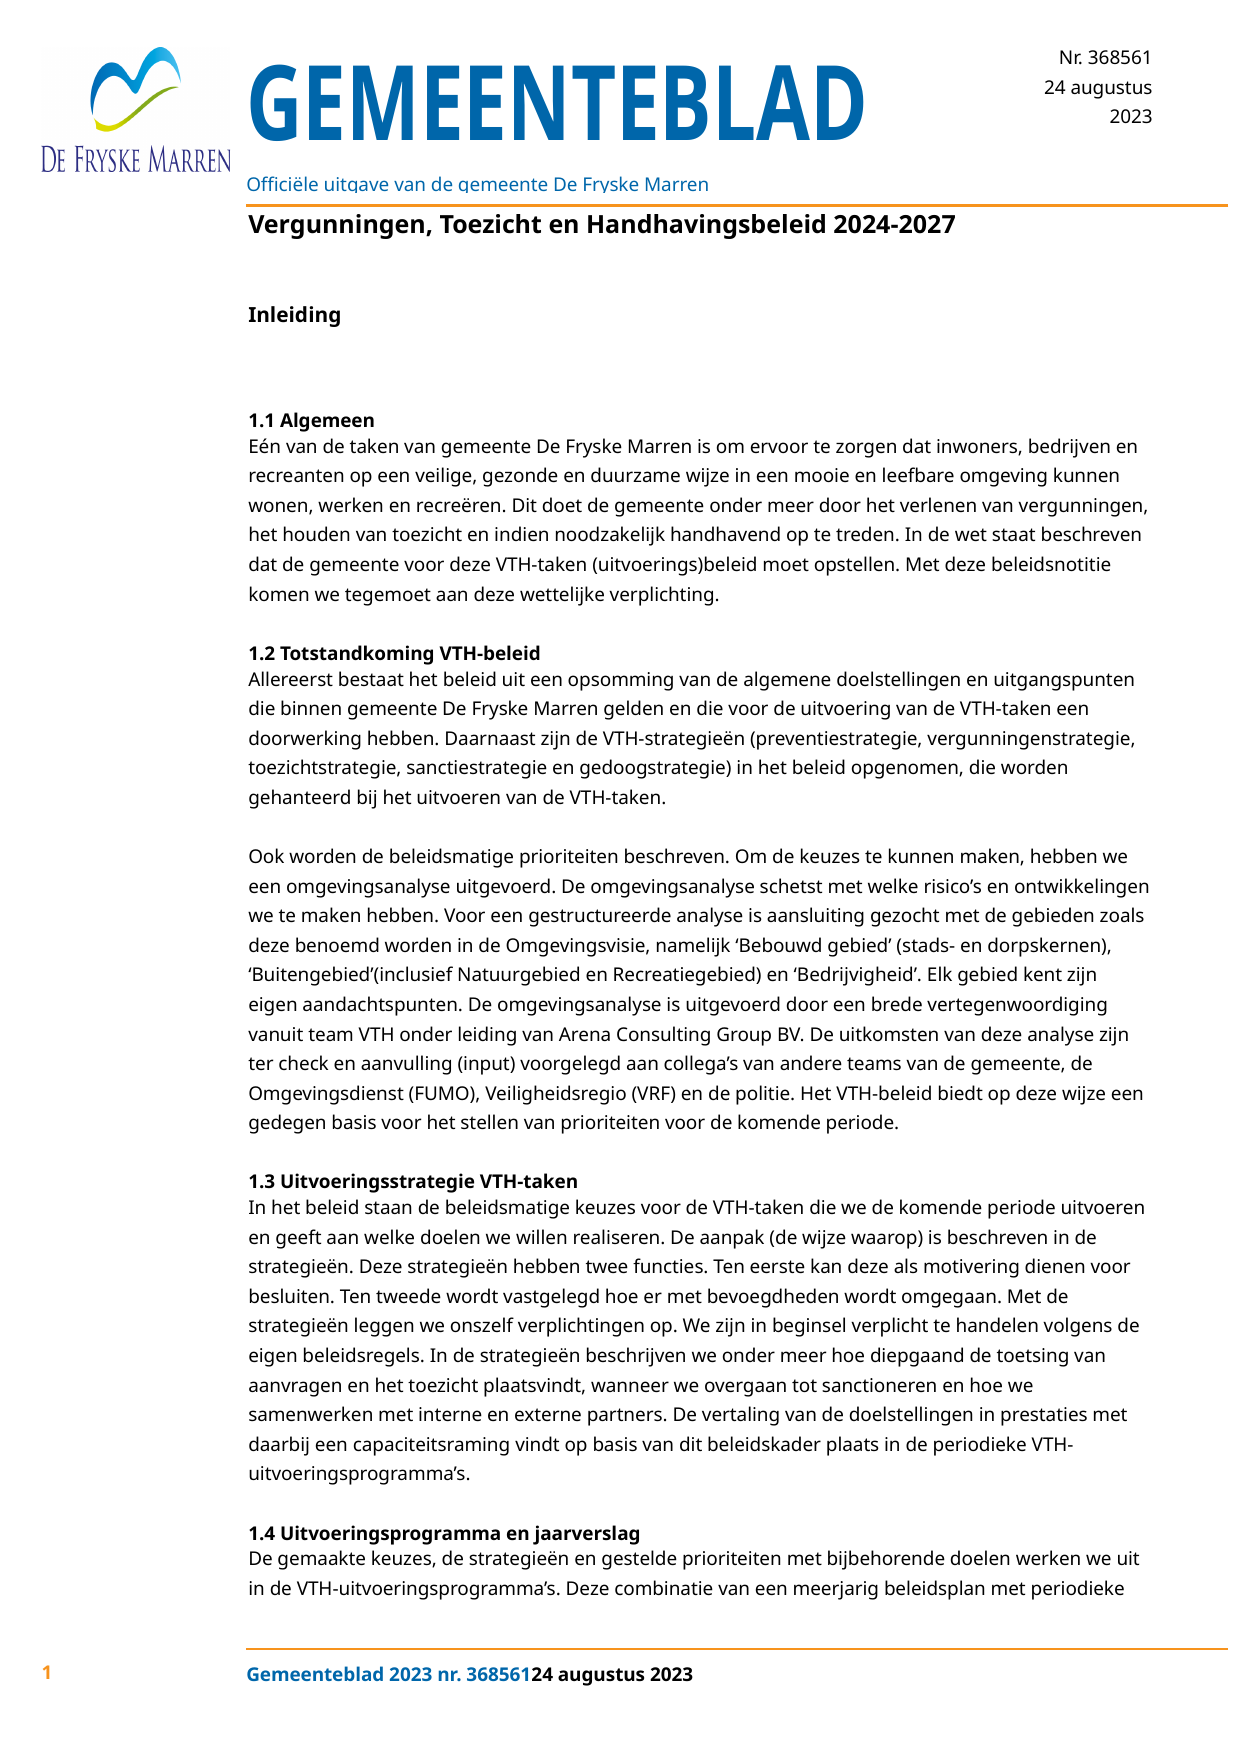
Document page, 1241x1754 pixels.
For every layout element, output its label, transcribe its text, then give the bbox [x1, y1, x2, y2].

text In het beleid staan de beleidsmatige keuzes voor de VTH-taken die we de komende periode uitvoeren en geeft aan welke doelen we willen realiseren. De aanpak (de wijze waarop) is beschreven in de strategieën. Deze strategieën hebben twee functies. Ten eerste kan deze als motivering dienen voor besluiten. Ten tweede wordt vastgelegd hoe er met bevoegdheden wordt omgegaan. Met de strategieën leggen we onszelf verplichtingen op. We zijn in beginsel verplicht te handelen volgens de eigen beleidsregels. In de strategieën beschrijven we onder meer hoe diepgaand de toetsing van aanvragen en het toezicht plaatsvindt, wanneer we overgaan tot sanctioneren en hoe we samenwerken met interne en externe partners. De vertaling van de doelstellingen in prestaties met daarbij een capaciteitsraming vindt op basis van dit beleidskader plaats in de periodieke VTH-uitvoeringsprogramma’s. [248, 1194, 1152, 1486]
text 1.2 Totstandkoming VTH-beleid [248, 640, 1152, 666]
text 1.4 Uitvoeringsprogramma en jaarverslag [248, 1520, 1152, 1546]
text Allereerst bestaat het beleid uit een opsomming van de algemene doelstellingen en uitgangspunten die binnen gemeente De Fryske Marren gelden en die voor de uitvoering van de VTH-taken een doorwerking hebben. Daarnaast zijn de VTH-strategieën (preventiestrategie, vergunningenstrategie, toezichtstrategie, sanctiestrategie en gedoogstrategie) in het beleid opgenomen, die worden gehanteerd bij het uitvoeren van de VTH-taken. [248, 666, 1152, 810]
text Ook worden de beleidsmatige prioriteiten beschreven. Om de keuzes te kunnen maken, hebben we een omgevingsanalyse uitgevoerd. De omgevingsanalyse schetst met welke risico’s en ontwikkelingen we te maken hebben. Voor een gestructureerde analyse is aansluiting gezocht met de gebieden zoals deze benoemd worden in de Omgevingsvisie, namelijk ‘Bebouwd gebied’ (stads- en dorpskernen), ‘Buitengebied’(inclusief Natuurgebied en Recreatiegebied) en ‘Bedrijvigheid’. Elk gebied kent zijn eigen aandachtspunten. De omgevingsanalyse is uitgevoerd door een brede vertegenwoordiging vanuit team VTH onder leiding van Arena Consulting Group BV. De uitkomsten van deze analyse zijn ter check en aanvulling (input) voorgelegd aan collega’s van andere teams van de gemeente, de Omgevingsdienst (FUMO), Veiligheidsregio (VRF) en de politie. Het VTH-beleid biedt op deze wijze een gedegen basis voor het stellen van prioriteiten voor de komende periode. [248, 843, 1152, 1135]
text Eén van de taken van gemeente De Fryske Marren is om ervoor te zorgen dat inwoners, bedrijven en recreanten op een veilige, gezonde en duurzame wijze in een mooie en leefbare omgeving kunnen wonen, werken en recreëren. Dit doet de gemeente onder meer door het verlenen van vergunningen, het houden van toezicht en indien noodzakelijk handhavend op te treden. In de wet staat beschreven dat de gemeente voor deze VTH-taken (uitvoerings)beleid moet opstellen. Met deze beleidsnotitie komen we tegemoet aan deze wettelijke verplichting. [248, 433, 1152, 607]
text 1.3 Uitvoeringsstrategie VTH-taken [248, 1169, 1152, 1194]
text 1.1 Algemeen [248, 407, 1152, 433]
text Inleiding [248, 300, 1152, 328]
text Vergunningen, Toezicht en Handhavingsbeleid 2024-2027 [248, 207, 1152, 241]
picture [41, 47, 231, 172]
text De gemaakte keuzes, de strategieën en gestelde prioriteiten met bijbehorende doelen werken we uit in de VTH-uitvoeringsprogramma’s. Deze combinatie van een meerjarig beleidsplan met periodieke [248, 1546, 1152, 1601]
